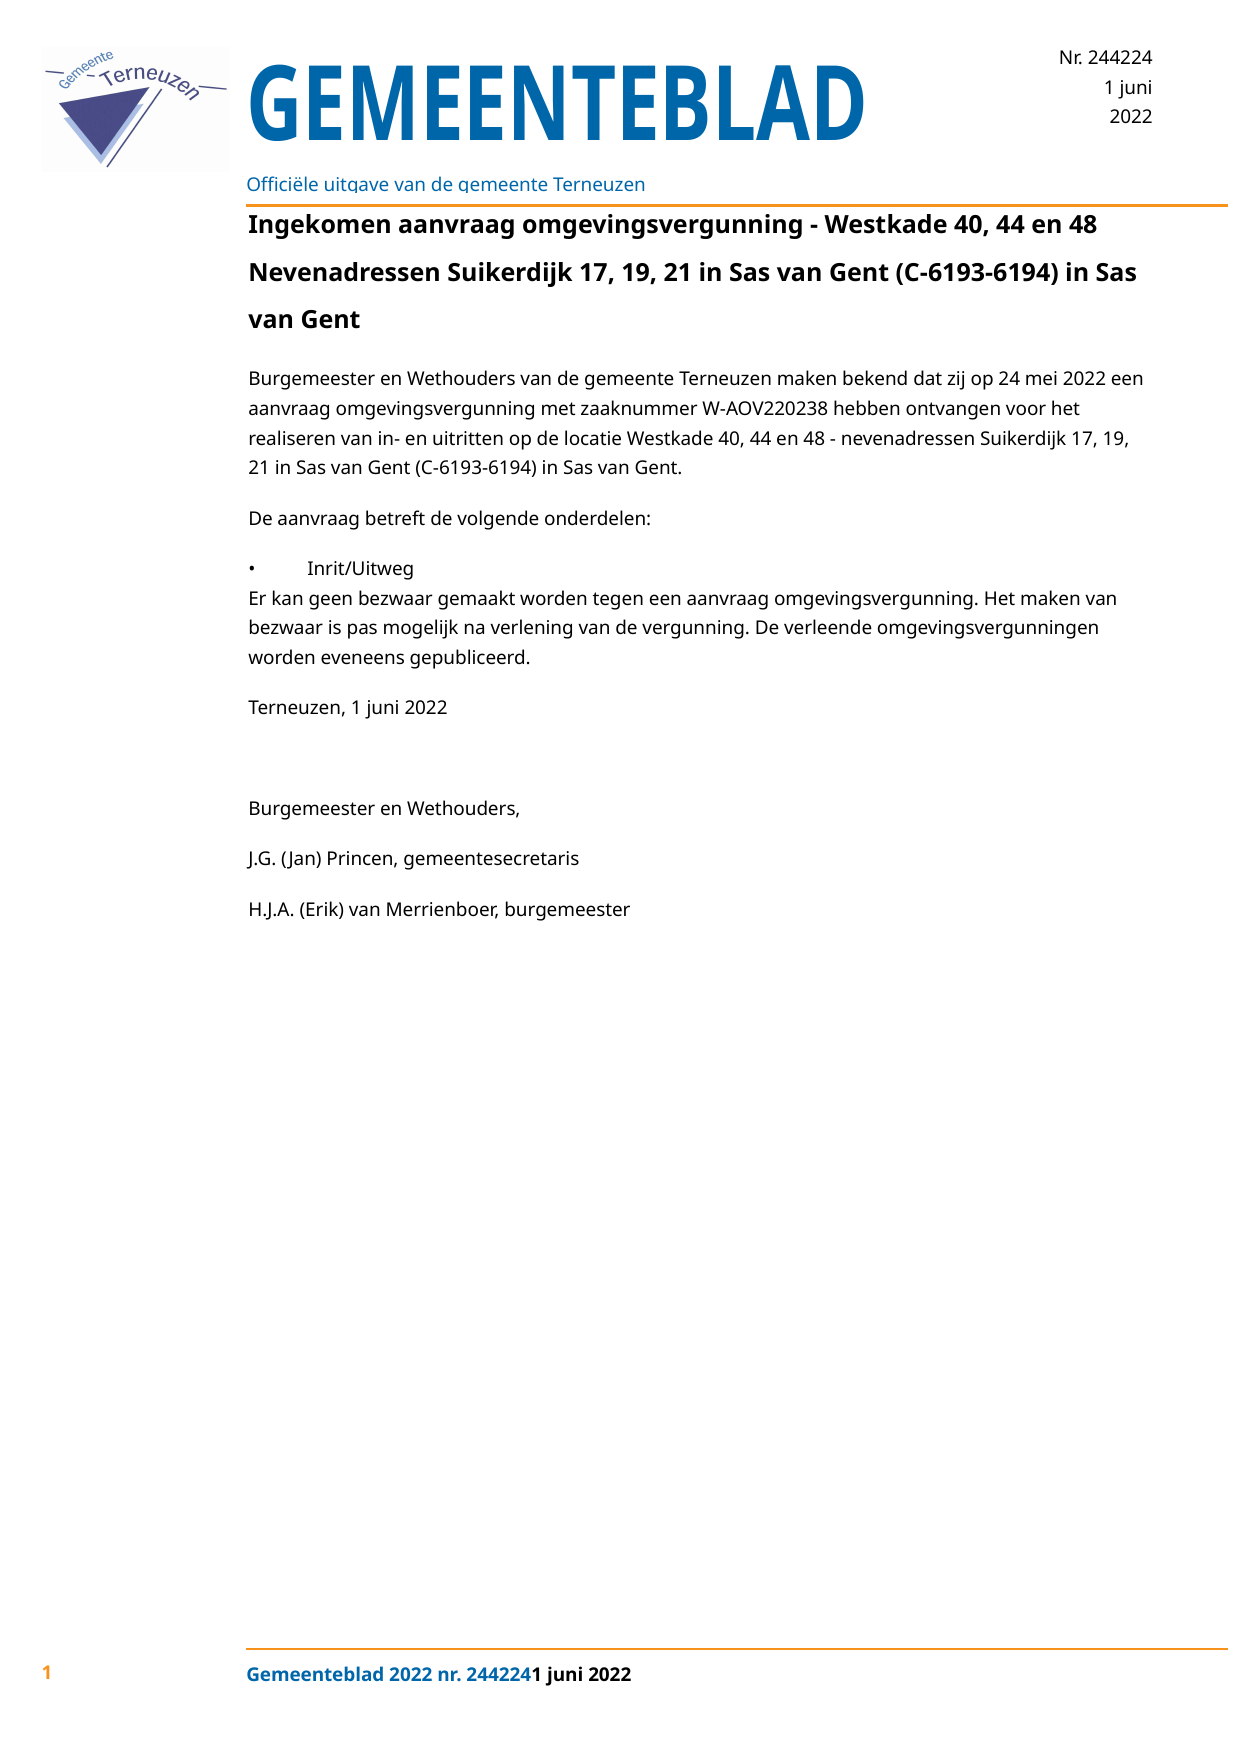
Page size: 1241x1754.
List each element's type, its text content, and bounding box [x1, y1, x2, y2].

picture [41, 47, 231, 172]
text H.J.A. (Erik) van Merrienboer, burgemeester [248, 896, 1152, 922]
list Inrit/Uitweg [248, 555, 1152, 581]
text J.G. (Jan) Princen, gemeentesecretaris [248, 846, 1152, 871]
text Burgemeester en Wethouders, [248, 795, 1152, 821]
text Burgemeester en Wethouders van de gemeente Terneuzen maken bekend dat zij op 24 mei 2022 een aanvraag omgevingsvergunning met zaaknummer W-AOV220238 hebben ontvangen voor het realiseren van in- en uitritten op de locatie Westkade 40, 44 en 48 - nevenadressen Suikerdijk 17, 19, 21 in Sas van Gent (C-6193-6194) in Sas van Gent. [248, 366, 1152, 480]
text Er kan geen bezwaar gemaakt worden tegen een aanvraag omgevingsvergunning. Het maken van bezwaar is pas mogelijk na verlening van de vergunning. De verleende omgevingsvergunningen worden eveneens gepubliceerd. [248, 585, 1152, 669]
text Terneuzen, 1 juni 2022 [248, 694, 1152, 720]
text De aanvraag betreft de volgende onderdelen: [248, 505, 1152, 530]
text Ingekomen aanvraag omgevingsvergunning - Westkade 40, 44 en 48 Nevenadressen Suikerdijk 17, 19, 21 in Sas van Gent (C-6193-6194) in Sas van Gent [248, 207, 1152, 336]
